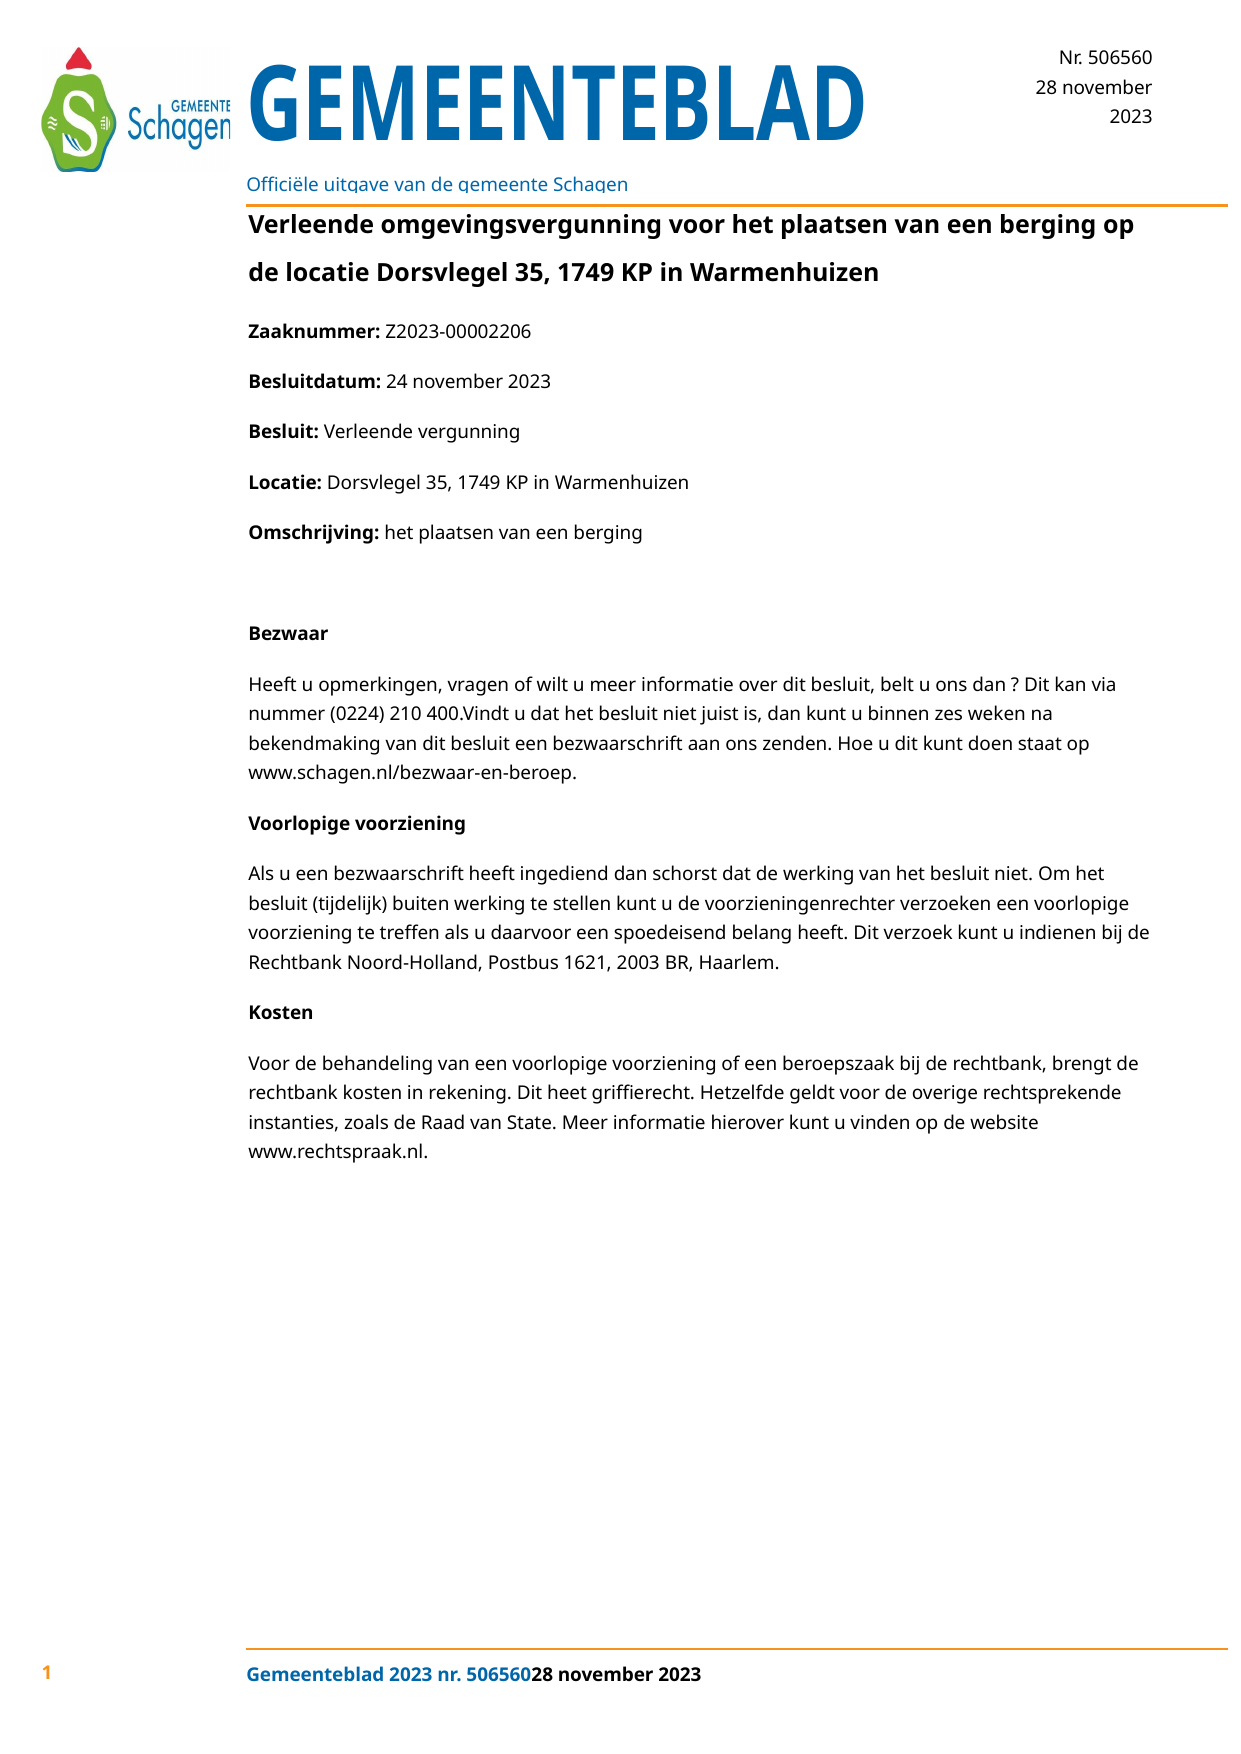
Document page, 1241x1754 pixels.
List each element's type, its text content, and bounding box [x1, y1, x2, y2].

text Heeft u opmerkingen, vragen of wilt u meer informatie over dit besluit, belt u ons dan ? Dit kan via nummer (0224) 210 400.Vindt u dat het besluit niet juist is, dan kunt u binnen zes weken na bekendmaking van dit besluit een bezwaarschrift aan ons zenden. Hoe u dit kunt doen staat op www.schagen.nl/bezwaar-en-beroep. [248, 671, 1152, 785]
text Als u een bezwaarschrift heeft ingediend dan schorst dat de werking van het besluit niet. Om het besluit (tijdelijk) buiten werking te stellen kunt u de voorzieningenrechter verzoeken een voorlopige voorziening te treffen als u daarvoor een spoedeisend belang heeft. Dit verzoek kunt u indienen bij de Rechtbank Noord-Holland, Postbus 1621, 2003 BR, Haarlem. [248, 860, 1152, 975]
picture [41, 47, 231, 172]
text Zaaknummer: Z2023-00002206 [248, 318, 1152, 344]
text Voor de behandeling van een voorlopige voorziening of een beroepszaak bij de rechtbank, brengt de rechtbank kosten in rekening. Dit heet griffierecht. Hetzelfde geldt voor de overige rechtsprekende instanties, zoals de Raad van State. Meer informatie hierover kunt u vinden op de website www.rechtspraak.nl. [248, 1050, 1152, 1164]
text Locatie: Dorsvlegel 35, 1749 KP in Warmenhuizen [248, 469, 1152, 495]
text Bezwaar [248, 620, 1152, 646]
text Verleende omgevingsvergunning voor het plaatsen van een berging op de locatie Dorsvlegel 35, 1749 KP in Warmenhuizen [248, 207, 1152, 288]
text Omschrijving: het plaatsen van een berging [248, 519, 1152, 545]
text Besluit: Verleende vergunning [248, 419, 1152, 444]
text Kosten [248, 999, 1152, 1025]
text Besluitdatum: 24 november 2023 [248, 368, 1152, 394]
text Voorlopige voorziening [248, 810, 1152, 836]
